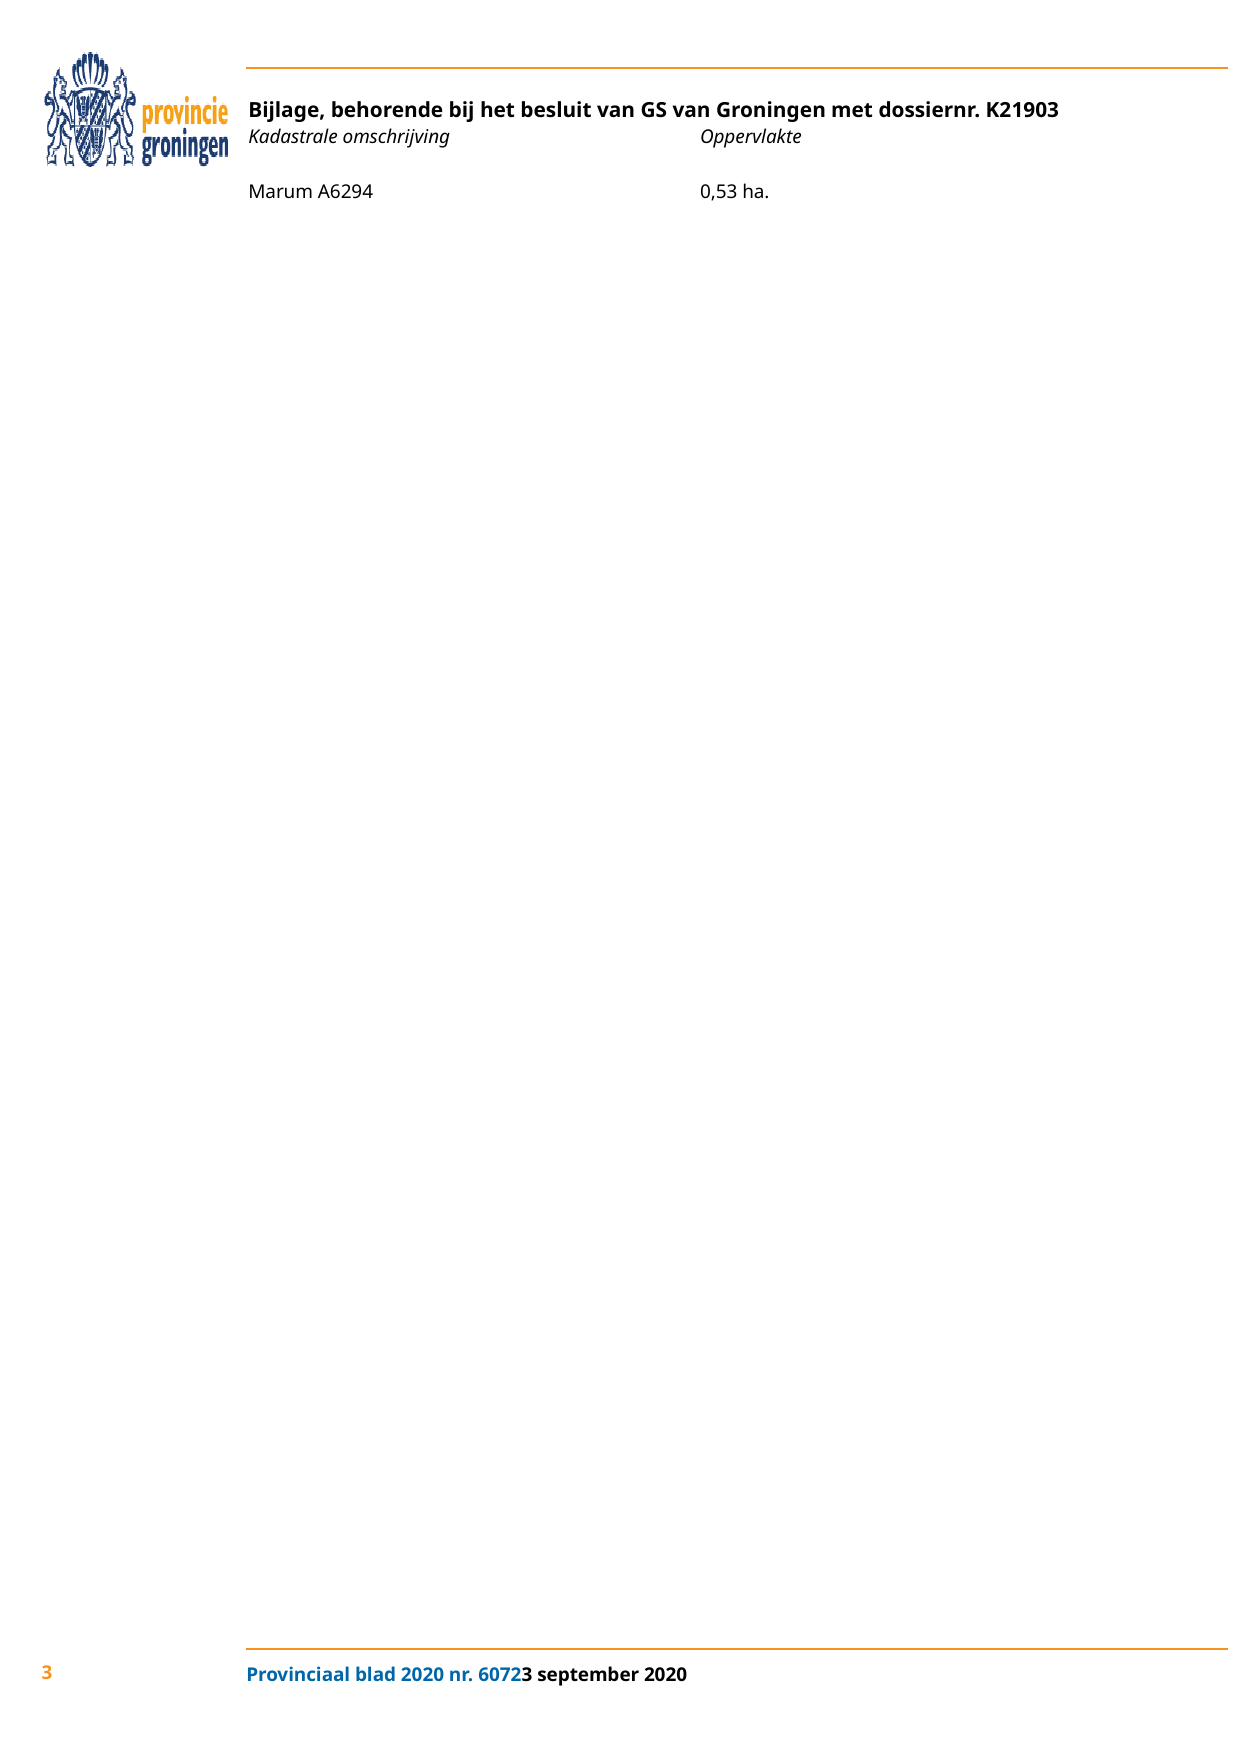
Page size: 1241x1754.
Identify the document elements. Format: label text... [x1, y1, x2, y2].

table_header Oppervlakte [700, 124, 1152, 179]
table_cell 0,53 ha. [700, 179, 1152, 234]
table_cell Marum A6294 [248, 179, 700, 234]
text Bijlage, behorende bij het besluit van GS van Groningen met dossiernr. K21903 [248, 95, 1152, 123]
picture [41, 47, 231, 172]
table_header Kadastrale omschrijving [248, 124, 700, 179]
